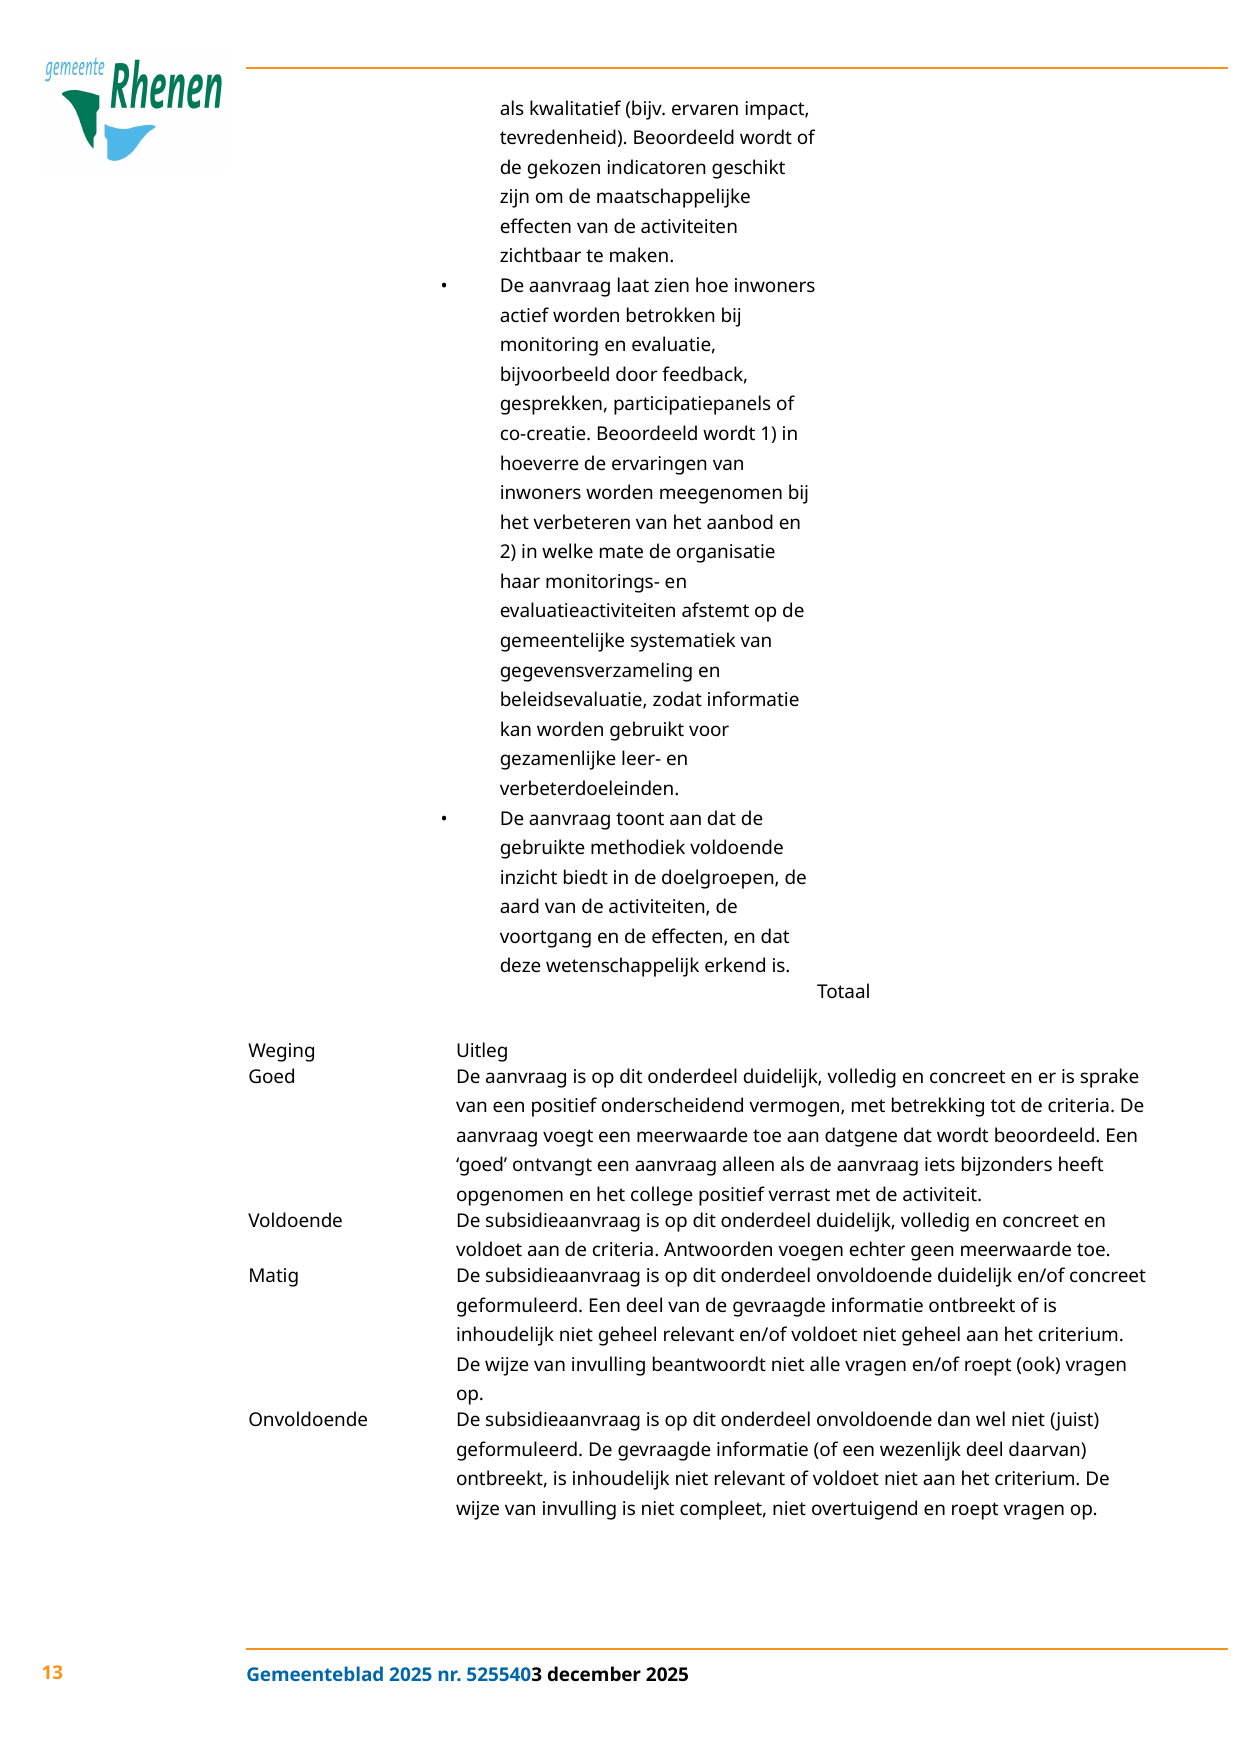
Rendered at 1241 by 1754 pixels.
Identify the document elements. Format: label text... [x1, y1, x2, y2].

table_cell [440, 979, 817, 1004]
table_header Uitleg [456, 1037, 1152, 1063]
table_cell De subsidieaanvraag is op dit onderdeel onvoldoende duidelijk en/of concreet geformuleerd. Een deel van de gevraagde informatie ontbreekt of is inhoudelijk niet geheel relevant en/of voldoet niet geheel aan het criterium. De wijze van invulling beantwoordt niet alle vragen en/of roept (ook) vragen op. [456, 1262, 1152, 1406]
table_cell [248, 979, 440, 1004]
table_cell Matig [248, 1262, 456, 1406]
table_cell Goed [248, 1063, 456, 1207]
table_cell Voldoende [248, 1207, 456, 1262]
table_cell De subsidieaanvraag is op dit onderdeel duidelijk, volledig en concreet en voldoet aan de criteria. Antwoorden voegen echter geen meerwaarde toe. [456, 1207, 1152, 1262]
table_cell De subsidieaanvraag is op dit onderdeel onvoldoende dan wel niet (juist) geformuleerd. De gevraagde informatie (of een wezenlijk deel daarvan) ontbreekt, is inhoudelijk niet relevant of voldoet niet aan het criterium. De wijze van invulling is niet compleet, niet overtuigend en roept vragen op. [456, 1406, 1152, 1521]
table_cell Onvoldoende [248, 1406, 456, 1521]
table_cell als kwalitatief (bijv. ervaren impact, tevredenheid). Beoordeeld wordt of de gekozen indicatoren geschikt zijn om de maatschappelijke effecten van de activiteiten zichtbaar te maken. De aanvraag laat zien hoe inwoners actief worden betrokken bij monitoring en evaluatie, bijvoorbeeld door feedback, gesprekken, participatiepanels of co-creatie. Beoordeeld wordt 1) in hoeverre de ervaringen van inwoners worden meegenomen bij het verbeteren van het aanbod en 2) in welke mate de organisatie haar monitorings- en evaluatieactiviteiten afstemt op de gemeentelijke systematiek van gegevensverzameling en beleidsevaluatie, zodat informatie kan worden gebruikt voor gezamenlijke leer- en verbeterdoeleinden. De aanvraag toont aan dat de gebruikte methodiek voldoende inzicht biedt in de doelgroepen, de aard van de activiteiten, de voortgang en de effecten, en dat deze wetenschappelijk erkend is. [440, 95, 817, 978]
picture [41, 47, 231, 172]
table_cell [248, 95, 440, 978]
table_cell Totaal [817, 979, 1152, 1004]
table_cell [817, 95, 1152, 978]
table_header Weging [248, 1037, 456, 1063]
table_cell De aanvraag is op dit onderdeel duidelijk, volledig en concreet en er is sprake van een positief onderscheidend vermogen, met betrekking tot de criteria. De aanvraag voegt een meerwaarde toe aan datgene dat wordt beoordeeld. Een ‘goed’ ontvangt een aanvraag alleen als de aanvraag iets bijzonders heeft opgenomen en het college positief verrast met de activiteit. [456, 1063, 1152, 1207]
